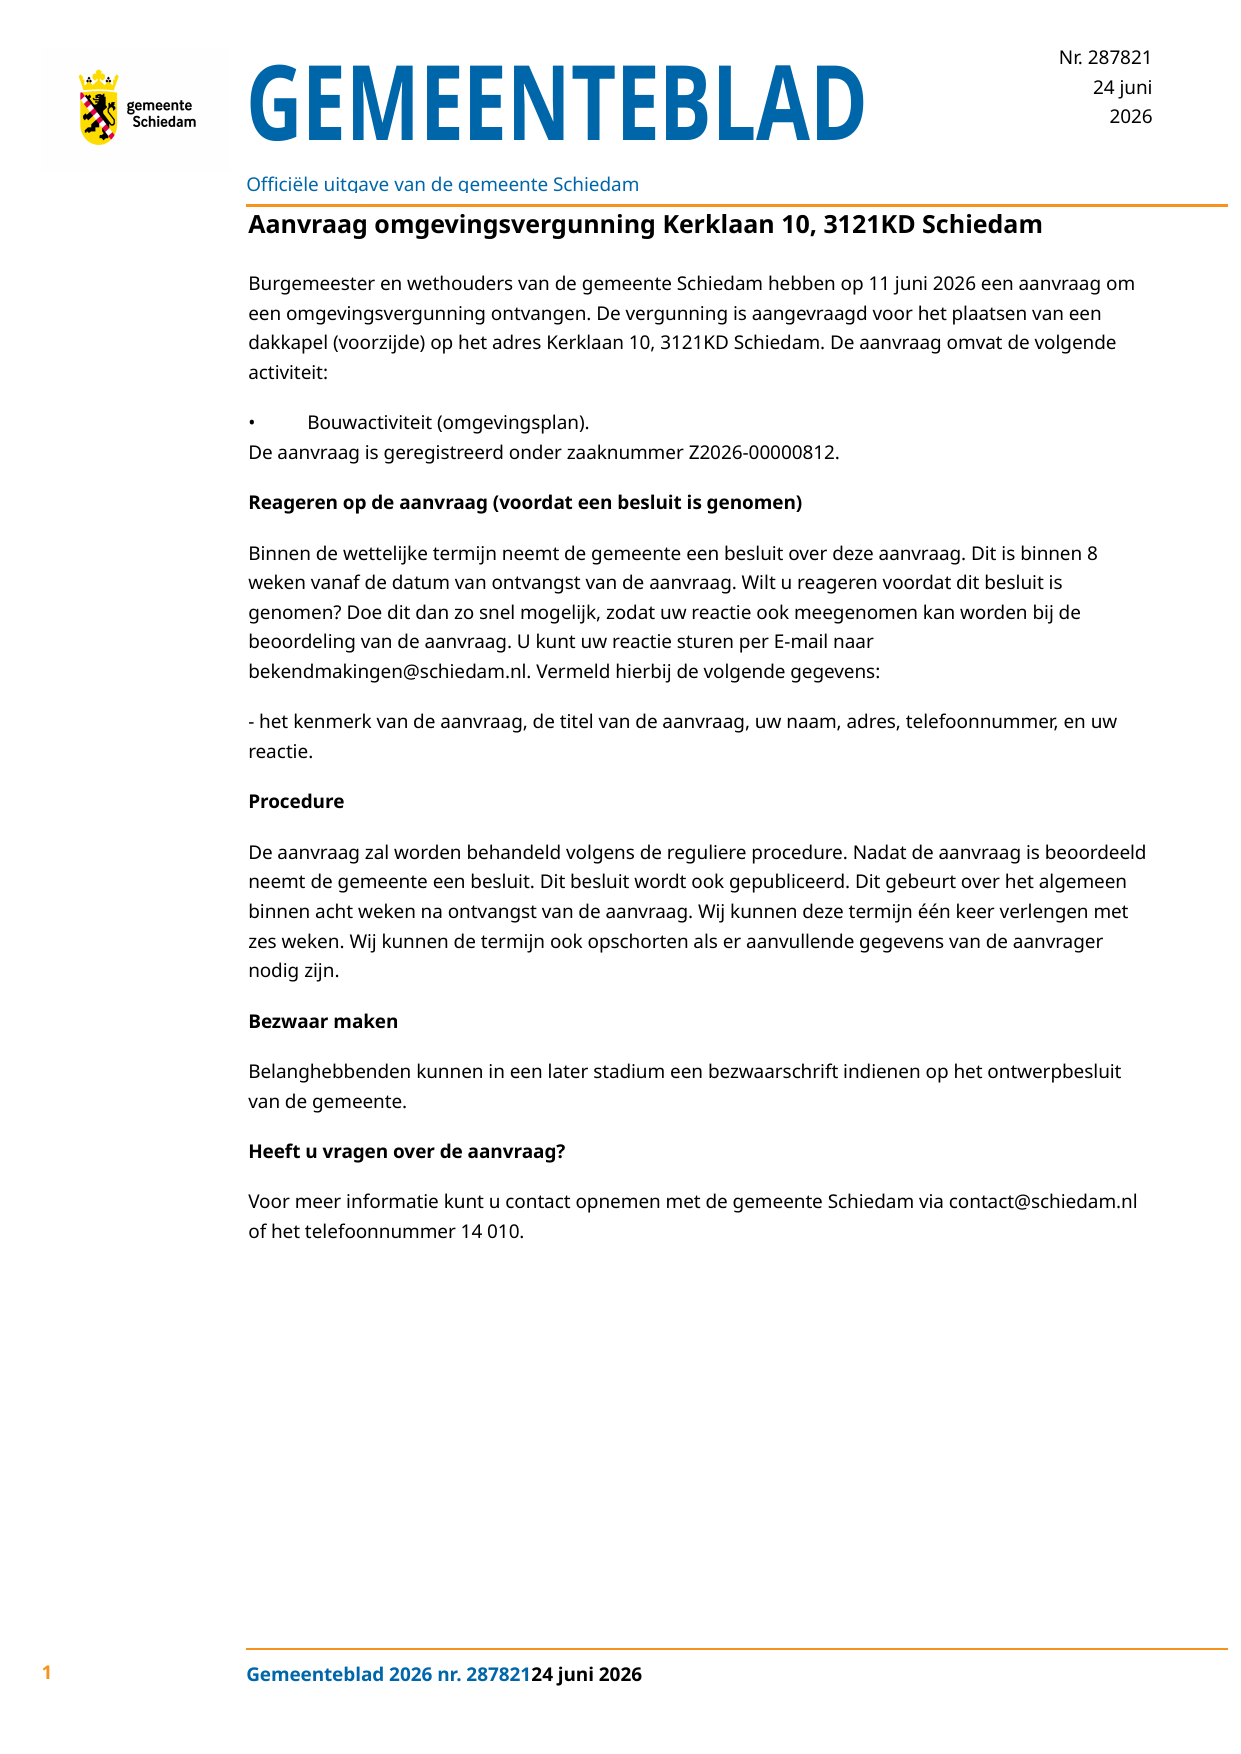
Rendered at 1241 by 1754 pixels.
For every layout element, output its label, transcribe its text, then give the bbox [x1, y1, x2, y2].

text Bezwaar maken [248, 1008, 1152, 1033]
text Binnen de wettelijke termijn neemt de gemeente een besluit over deze aanvraag. Dit is binnen 8 weken vanaf de datum van ontvangst van de aanvraag. Wilt u reageren voordat dit besluit is genomen? Doe dit dan zo snel mogelijk, zodat uw reactie ook meegenomen kan worden bij de beoordeling van de aanvraag. U kunt uw reactie sturen per E-mail naar bekendmakingen@schiedam.nl. Vermeld hierbij de volgende gegevens: [248, 540, 1152, 684]
text De aanvraag zal worden behandeld volgens de reguliere procedure. Nadat de aanvraag is beoordeeld neemt de gemeente een besluit. Dit besluit wordt ook gepubliceerd. Dit gebeurt over het algemeen binnen acht weken na ontvangst van de aanvraag. Wij kunnen deze termijn één keer verlengen met zes weken. Wij kunnen de termijn ook opschorten als er aanvullende gegevens van de aanvrager nodig zijn. [248, 839, 1152, 983]
text Belanghebbenden kunnen in een later stadium een bezwaarschrift indienen op het ontwerpbesluit van de gemeente. [248, 1058, 1152, 1113]
text Heeft u vragen over de aanvraag? [248, 1138, 1152, 1164]
text Voor meer informatie kunt u contact opnemen met de gemeente Schiedam via contact@schiedam.nl of het telefoonnummer 14 010. [248, 1189, 1152, 1244]
text De aanvraag is geregistreerd onder zaaknummer Z2026-00000812. [248, 439, 1152, 465]
text Reageren op de aanvraag (voordat een besluit is genomen) [248, 489, 1152, 515]
text Procedure [248, 789, 1152, 814]
text - het kenmerk van de aanvraag, de titel van de aanvraag, uw naam, adres, telefoonnummer, en uw reactie. [248, 709, 1152, 764]
text Burgemeester en wethouders van de gemeente Schiedam hebben op 11 juni 2026 een aanvraag om een omgevingsvergunning ontvangen. De vergunning is aangevraagd voor het plaatsen van een dakkapel (voorzijde) op het adres Kerklaan 10, 3121KD Schiedam. De aanvraag omvat de volgende activiteit: [248, 270, 1152, 385]
text Aanvraag omgevingsvergunning Kerklaan 10, 3121KD Schiedam [248, 207, 1152, 241]
list Bouwactiviteit (omgevingsplan). [248, 409, 1152, 435]
picture [41, 47, 231, 172]
